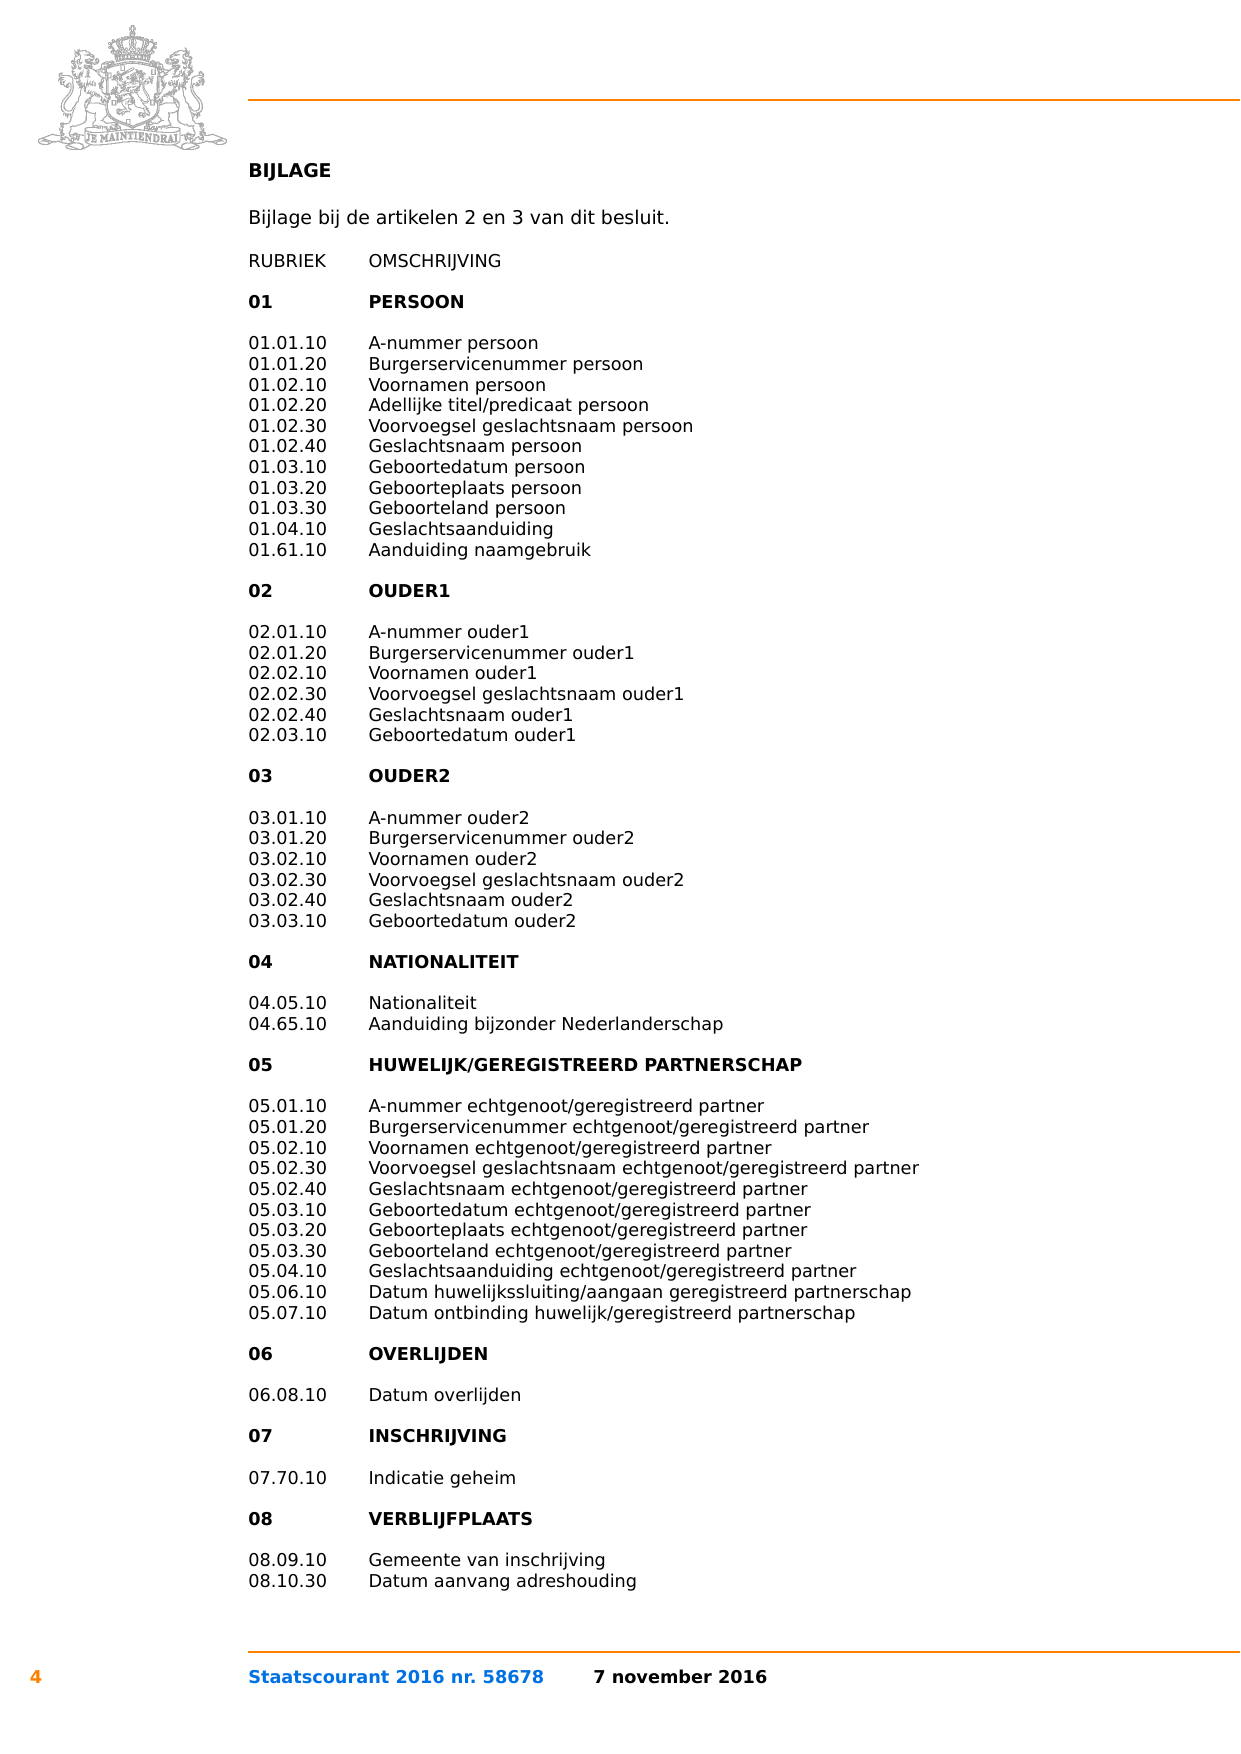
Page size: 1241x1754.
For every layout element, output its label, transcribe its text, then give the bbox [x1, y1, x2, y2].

table_cell Voorvoegsel geslachtsnaam persoon [363, 416, 1163, 436]
table_header OMSCHRIJVING [363, 251, 1163, 271]
table_cell 03.02.10 [248, 849, 362, 869]
table_cell 05.02.30 [248, 1158, 362, 1179]
table_cell A-nummer echtgenoot/geregistreerd partner [363, 1096, 1163, 1117]
table_cell [248, 1076, 362, 1096]
table_cell 03.01.20 [248, 828, 362, 849]
table_cell [248, 1447, 362, 1468]
table_cell [248, 1365, 362, 1385]
table_cell HUWELIJK/GEREGISTREERD PARTNERSCHAP [363, 1055, 1163, 1076]
table_cell [248, 1323, 362, 1344]
table_cell 01.02.30 [248, 416, 362, 436]
table_cell [248, 787, 362, 808]
table_cell 04.05.10 [248, 993, 362, 1014]
table_cell NATIONALITEIT [363, 952, 1163, 973]
table_cell 02.02.10 [248, 663, 362, 684]
table_header RUBRIEK [248, 251, 362, 271]
table_cell Nationaliteit [363, 993, 1163, 1014]
table_cell 05.06.10 [248, 1282, 362, 1303]
table_cell 05 [248, 1055, 362, 1076]
table_cell Indicatie geheim [363, 1468, 1163, 1488]
table_cell 01.61.10 [248, 540, 362, 560]
table_cell 05.03.20 [248, 1220, 362, 1241]
table_cell [248, 1406, 362, 1426]
table_cell 08 [248, 1509, 362, 1529]
table_cell [248, 601, 362, 622]
table_cell Burgerservicenummer echtgenoot/geregistreerd partner [363, 1117, 1163, 1138]
table_cell 04 [248, 952, 362, 973]
table_cell [363, 1035, 1163, 1055]
table_cell Voorvoegsel geslachtsnaam ouder1 [363, 684, 1163, 704]
table_cell Geboorteplaats persoon [363, 478, 1163, 498]
table_cell Adellijke titel/predicaat persoon [363, 395, 1163, 416]
table_cell 02 [248, 581, 362, 601]
table_cell [248, 931, 362, 952]
table_cell Burgerservicenummer persoon [363, 354, 1163, 374]
table_cell [248, 1530, 362, 1550]
table_cell Datum aanvang adreshouding [363, 1571, 1163, 1591]
table_cell 01.02.20 [248, 395, 362, 416]
table_cell 01.03.10 [248, 457, 362, 478]
table_cell A-nummer ouder1 [363, 622, 1163, 643]
table_cell [363, 1365, 1163, 1385]
table_cell 03.01.10 [248, 808, 362, 828]
table_cell [363, 1530, 1163, 1550]
table_cell Aanduiding bijzonder Nederlanderschap [363, 1014, 1163, 1034]
table_cell Geslachtsnaam persoon [363, 436, 1163, 457]
table_cell 06.08.10 [248, 1385, 362, 1406]
table_cell Geboorteplaats echtgenoot/geregistreerd partner [363, 1220, 1163, 1241]
table_cell [363, 271, 1163, 292]
table_cell Datum ontbinding huwelijk/geregistreerd partnerschap [363, 1303, 1163, 1323]
table_cell [363, 560, 1163, 581]
table_cell Aanduiding naamgebruik [363, 540, 1163, 560]
table_cell 01 [248, 292, 362, 313]
table_cell 04.65.10 [248, 1014, 362, 1034]
table_cell Voornamen ouder2 [363, 849, 1163, 869]
table_cell [363, 973, 1163, 993]
table_cell [363, 787, 1163, 808]
table_cell Burgerservicenummer ouder2 [363, 828, 1163, 849]
table_cell 02.02.30 [248, 684, 362, 704]
table_cell 02.01.10 [248, 622, 362, 643]
table_cell Geslachtsaanduiding echtgenoot/geregistreerd partner [363, 1261, 1163, 1282]
table_cell Voornamen ouder1 [363, 663, 1163, 684]
table_cell Voorvoegsel geslachtsnaam ouder2 [363, 870, 1163, 890]
table_cell 01.01.20 [248, 354, 362, 374]
table_cell 02.02.40 [248, 705, 362, 725]
table_cell 03.02.40 [248, 890, 362, 911]
table_cell 02.03.10 [248, 725, 362, 746]
table_cell [248, 1035, 362, 1055]
table_cell Voornamen echtgenoot/geregistreerd partner [363, 1138, 1163, 1158]
table_cell [363, 1488, 1163, 1509]
table_cell 05.07.10 [248, 1303, 362, 1323]
picture [38, 25, 227, 150]
table_cell Geslachtsnaam ouder1 [363, 705, 1163, 725]
table_cell Geboortedatum persoon [363, 457, 1163, 478]
table_cell 05.01.20 [248, 1117, 362, 1138]
table_cell OUDER2 [363, 766, 1163, 787]
table_cell Geslachtsaanduiding [363, 519, 1163, 539]
table_cell [248, 1488, 362, 1509]
table_cell VERBLIJFPLAATS [363, 1509, 1163, 1529]
table_cell Geboorteland echtgenoot/geregistreerd partner [363, 1241, 1163, 1261]
table_cell 07 [248, 1426, 362, 1447]
table_cell 03.02.30 [248, 870, 362, 890]
table_cell 02.01.20 [248, 643, 362, 663]
table_cell 06 [248, 1344, 362, 1364]
subtitle BIJLAGE [248, 160, 1163, 182]
table_cell [248, 746, 362, 766]
text Bijlage bij de artikelen 2 en 3 van dit besluit. [248, 207, 1163, 229]
table_cell 01.03.20 [248, 478, 362, 498]
table_cell Voorvoegsel geslachtsnaam echtgenoot/geregistreerd partner [363, 1158, 1163, 1179]
table_cell Datum huwelijkssluiting/aangaan geregistreerd partnerschap [363, 1282, 1163, 1303]
table_cell Geboorteland persoon [363, 498, 1163, 519]
table_cell [363, 1323, 1163, 1344]
table_cell [363, 746, 1163, 766]
table_cell [248, 973, 362, 993]
table_cell Gemeente van inschrijving [363, 1550, 1163, 1571]
table_cell A-nummer persoon [363, 333, 1163, 354]
table_cell Geboortedatum ouder1 [363, 725, 1163, 746]
table_cell Geslachtsnaam ouder2 [363, 890, 1163, 911]
table_cell 05.02.40 [248, 1179, 362, 1199]
table_cell INSCHRIJVING [363, 1426, 1163, 1447]
table_cell [248, 271, 362, 292]
table_cell [363, 601, 1163, 622]
table_cell [363, 313, 1163, 333]
table_cell 08.10.30 [248, 1571, 362, 1591]
table_cell Geboortedatum ouder2 [363, 911, 1163, 931]
table_cell 05.02.10 [248, 1138, 362, 1158]
table_cell OVERLIJDEN [363, 1344, 1163, 1364]
table_cell [363, 1447, 1163, 1468]
table_cell [363, 1406, 1163, 1426]
table_cell 01.02.10 [248, 375, 362, 395]
table_cell 01.04.10 [248, 519, 362, 539]
table_cell [363, 1076, 1163, 1096]
table_cell 01.03.30 [248, 498, 362, 519]
table_cell 03 [248, 766, 362, 787]
table_cell Geslachtsnaam echtgenoot/geregistreerd partner [363, 1179, 1163, 1199]
table_cell Voornamen persoon [363, 375, 1163, 395]
table_cell [363, 931, 1163, 952]
table_cell OUDER1 [363, 581, 1163, 601]
table_cell 05.01.10 [248, 1096, 362, 1117]
table_cell PERSOON [363, 292, 1163, 313]
table_cell 01.02.40 [248, 436, 362, 457]
table_cell Datum overlijden [363, 1385, 1163, 1406]
table_cell 01.01.10 [248, 333, 362, 354]
table_cell Burgerservicenummer ouder1 [363, 643, 1163, 663]
table_cell 05.03.10 [248, 1200, 362, 1220]
table_cell A-nummer ouder2 [363, 808, 1163, 828]
table_cell [248, 313, 362, 333]
table_cell Geboortedatum echtgenoot/geregistreerd partner [363, 1200, 1163, 1220]
table_cell 05.03.30 [248, 1241, 362, 1261]
table_cell 08.09.10 [248, 1550, 362, 1571]
table_cell 07.70.10 [248, 1468, 362, 1488]
table_cell 05.04.10 [248, 1261, 362, 1282]
table_cell [248, 560, 362, 581]
table_cell 03.03.10 [248, 911, 362, 931]
